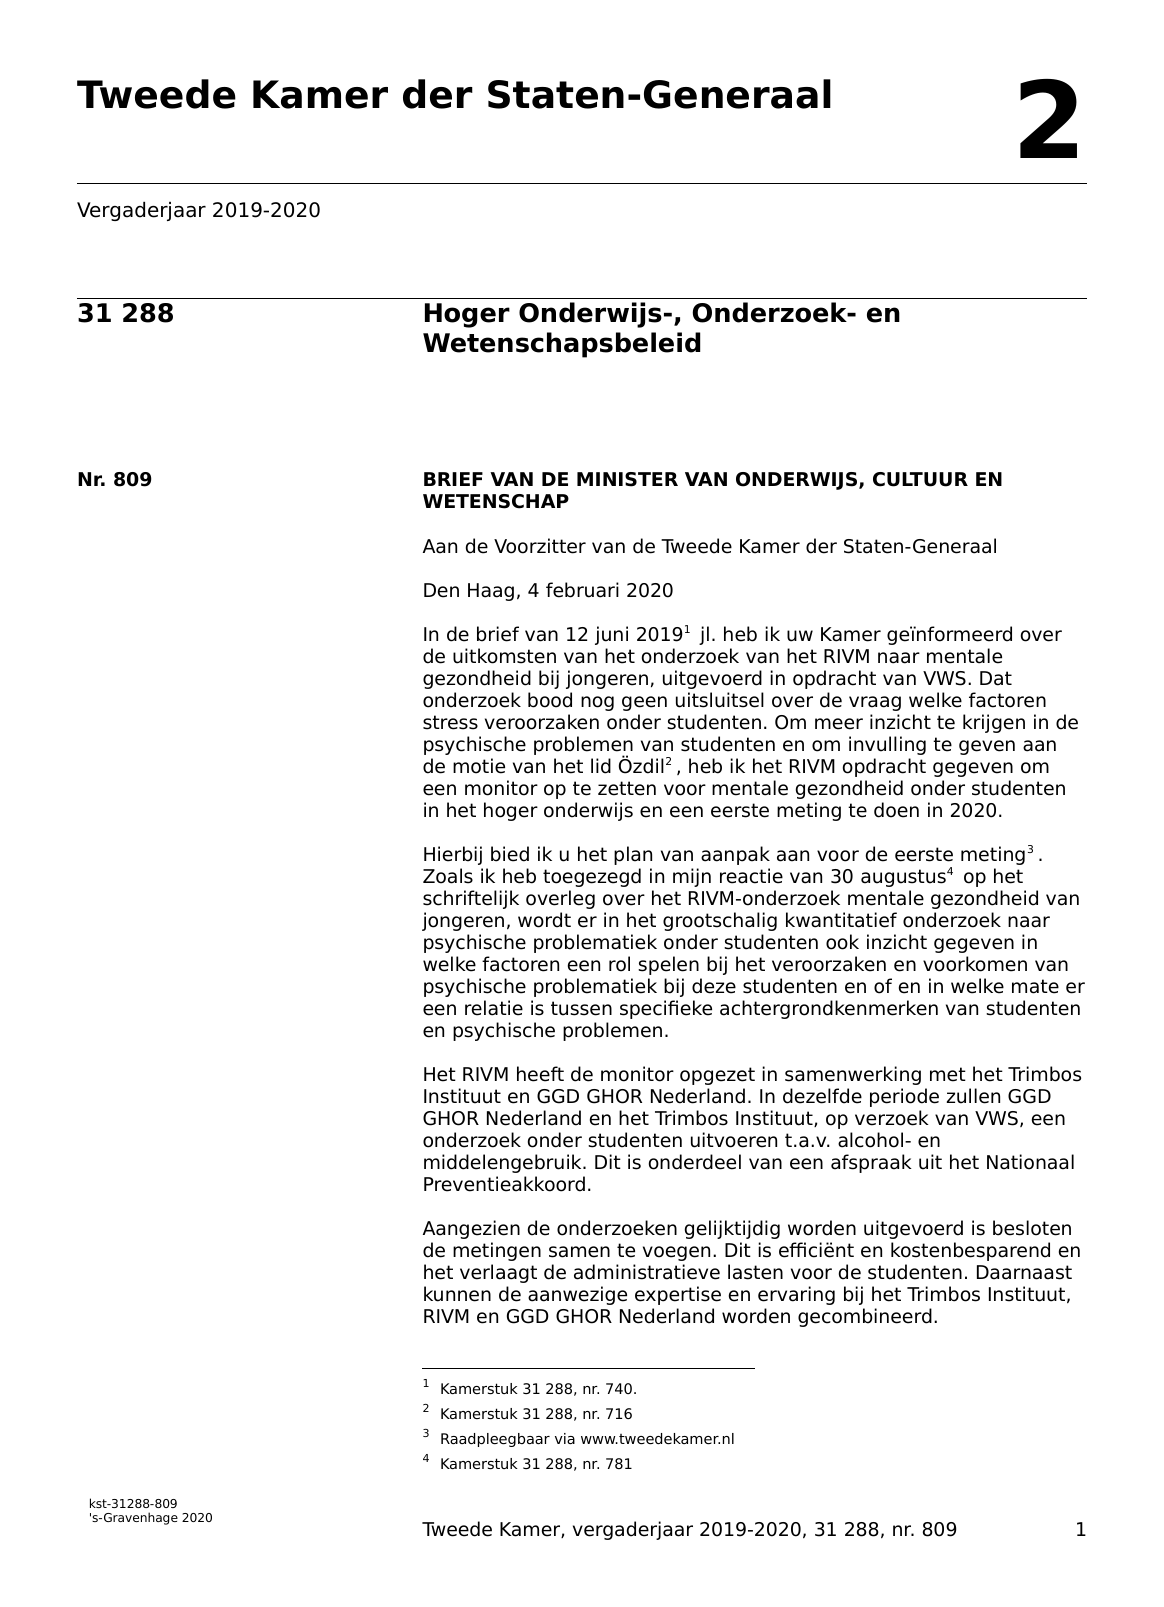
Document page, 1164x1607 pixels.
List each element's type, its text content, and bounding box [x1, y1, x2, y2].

subtitle 31 288 Hoger Onderwijs-, Onderzoek- en Wetenschapsbeleid [77, 299, 1087, 358]
table_cell Vergaderjaar 2019-2020 [77, 184, 1087, 298]
text Het RIVM heeft de monitor opgezet in samenwerking met het Trimbos Instituut en GGD GHOR Nederland. In dezelfde periode zullen GGD GHOR Nederland en het Trimbos Instituut, op verzoek van VWS, een onderzoek onder studenten uitvoeren t.a.v. alcohol- en middelengebruik. Dit is onderdeel van een afspraak uit het Nationaal Preventieakkoord. [422, 1064, 1087, 1196]
text Den Haag, 4 februari 2020 [422, 580, 1087, 602]
text 's-Gravenhage 2020 [88, 1511, 323, 1525]
text Kamerstuk 31 288, nr. 781 [422, 1452, 1087, 1474]
subtitle Nr. 809 BRIEF VAN DE MINISTER VAN ONDERWIJS, CULTUUR EN WETENSCHAP [77, 469, 1087, 513]
text kst-31288-809 [88, 1497, 323, 1511]
text Hierbij bied ik u het plan van aanpak aan voor de eerste meting. Zoals ik heb toegezegd in mijn reactie van 30 augustus op het schriftelijk overleg over het RIVM-onderzoek mentale gezondheid van jongeren, wordt er in het grootschalig kwantitatief onderzoek naar psychische problematiek onder studenten ook inzicht gegeven in welke factoren een rol spelen bij het veroorzaken en voorkomen van psychische problematiek bij deze studenten en of en in welke mate er een relatie is tussen specifieke achtergrondkenmerken van studenten en psychische problemen. [422, 844, 1087, 1042]
table_header Tweede Kamer der Staten-Generaal [77, 59, 886, 183]
text In de brief van 12 juni 2019 jl. heb ik uw Kamer geïnformeerd over de uitkomsten van het onderzoek van het RIVM naar mentale gezondheid bij jongeren, uitgevoerd in opdracht van VWS. Dat onderzoek bood nog geen uitsluitsel over de vraag welke factoren stress veroorzaken onder studenten. Om meer inzicht te krijgen in de psychische problemen van studenten en om invulling te geven aan de motie van het lid Özdil, heb ik het RIVM opdracht gegeven om een monitor op te zetten voor mentale gezondheid onder studenten in het hoger onderwijs en een eerste meting te doen in 2020. [422, 624, 1087, 822]
text Aangezien de onderzoeken gelijktijdig worden uitgevoerd is besloten de metingen samen te voegen. Dit is efficiënt en kostenbesparend en het verlaagt de administratieve lasten voor de studenten. Daarnaast kunnen de aanwezige expertise en ervaring bij het Trimbos Instituut, RIVM en GGD GHOR Nederland worden gecombineerd. [422, 1218, 1087, 1328]
text Raadpleegbaar via www.tweedekamer.nl [422, 1427, 1087, 1449]
text Aan de Voorzitter van de Tweede Kamer der Staten-Generaal [422, 536, 1087, 557]
text Kamerstuk 31 288, nr. 740. [422, 1377, 1087, 1399]
text Kamerstuk 31 288, nr. 716 [422, 1402, 1087, 1424]
table_header 2 [886, 59, 1087, 183]
